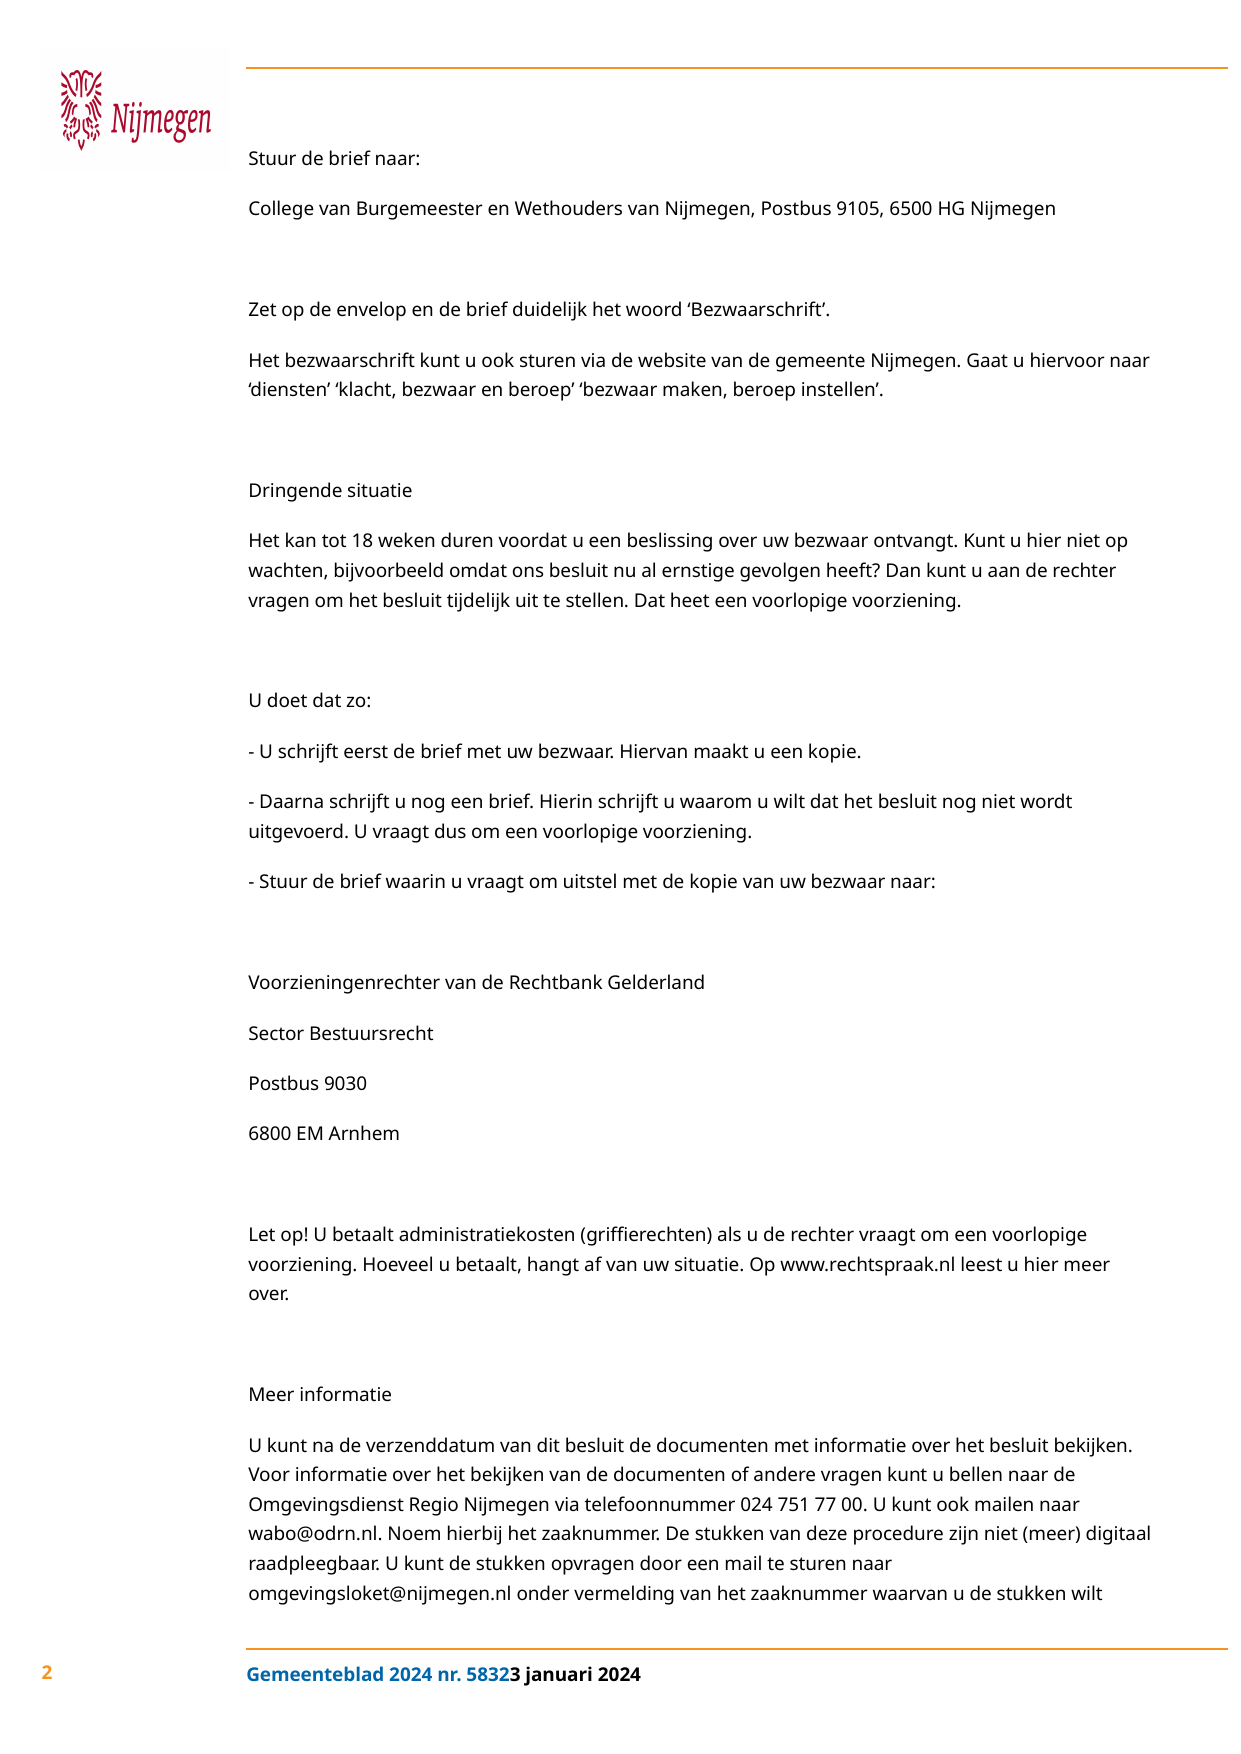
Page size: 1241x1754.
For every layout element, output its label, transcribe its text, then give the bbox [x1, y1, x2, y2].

picture [41, 47, 231, 172]
text Dringende situatie [248, 477, 1152, 503]
text 6800 EM Arnhem [248, 1121, 1152, 1146]
text Het bezwaarschrift kunt u ook sturen via de website van de gemeente Nijmegen. Gaat u hiervoor naar ‘diensten’ ‘klacht, bezwaar en beroep’ ‘bezwaar maken, beroep instellen’. [248, 347, 1152, 402]
text Sector Bestuursrecht [248, 1020, 1152, 1046]
text U doet dat zo: [248, 688, 1152, 713]
text - U schrijft eerst de brief met uw bezwaar. Hiervan maakt u een kopie. [248, 738, 1152, 764]
text - Daarna schrijft u nog een brief. Hierin schrijft u waarom u wilt dat het besluit nog niet wordt uitgevoerd. U vraagt dus om een voorlopige voorziening. [248, 788, 1152, 844]
text College van Burgemeester en Wethouders van Nijmegen, Postbus 9105, 6500 HG Nijmegen [248, 196, 1152, 221]
text Stuur de brief naar: [248, 145, 1152, 171]
text Postbus 9030 [248, 1070, 1152, 1096]
text Let op! U betaalt administratiekosten (griffierechten) als u de rechter vraagt om een voorlopige voorziening. Hoeveel u betaalt, hangt af van uw situatie. Op www.rechtspraak.nl leest u hier meer over. [248, 1221, 1152, 1306]
text - Stuur de brief waarin u vraagt om uitstel met de kopie van uw bezwaar naar: [248, 868, 1152, 894]
text U kunt na de verzenddatum van dit besluit de documenten met informatie over het besluit bekijken. Voor informatie over het bekijken van de documenten of andere vragen kunt u bellen naar de Omgevingsdienst Regio Nijmegen via telefoonnummer 024 751 77 00. U kunt ook mailen naar wabo@odrn.nl. Noem hierbij het zaaknummer. De stukken van deze procedure zijn niet (meer) digitaal raadpleegbaar. U kunt de stukken opvragen door een mail te sturen naar omgevingsloket@nijmegen.nl onder vermelding van het zaaknummer waarvan u de stukken wilt [248, 1432, 1152, 1606]
text Meer informatie [248, 1381, 1152, 1407]
text Het kan tot 18 weken duren voordat u een beslissing over uw bezwaar ontvangt. Kunt u hier niet op wachten, bijvoorbeeld omdat ons besluit nu al ernstige gevolgen heeft? Dan kunt u aan de rechter vragen om het besluit tijdelijk uit te stellen. Dat heet een voorlopige voorziening. [248, 528, 1152, 613]
text Voorzieningenrechter van de Rechtbank Gelderland [248, 969, 1152, 995]
text Zet op de envelop en de brief duidelijk het woord ‘Bezwaarschrift’. [248, 296, 1152, 322]
